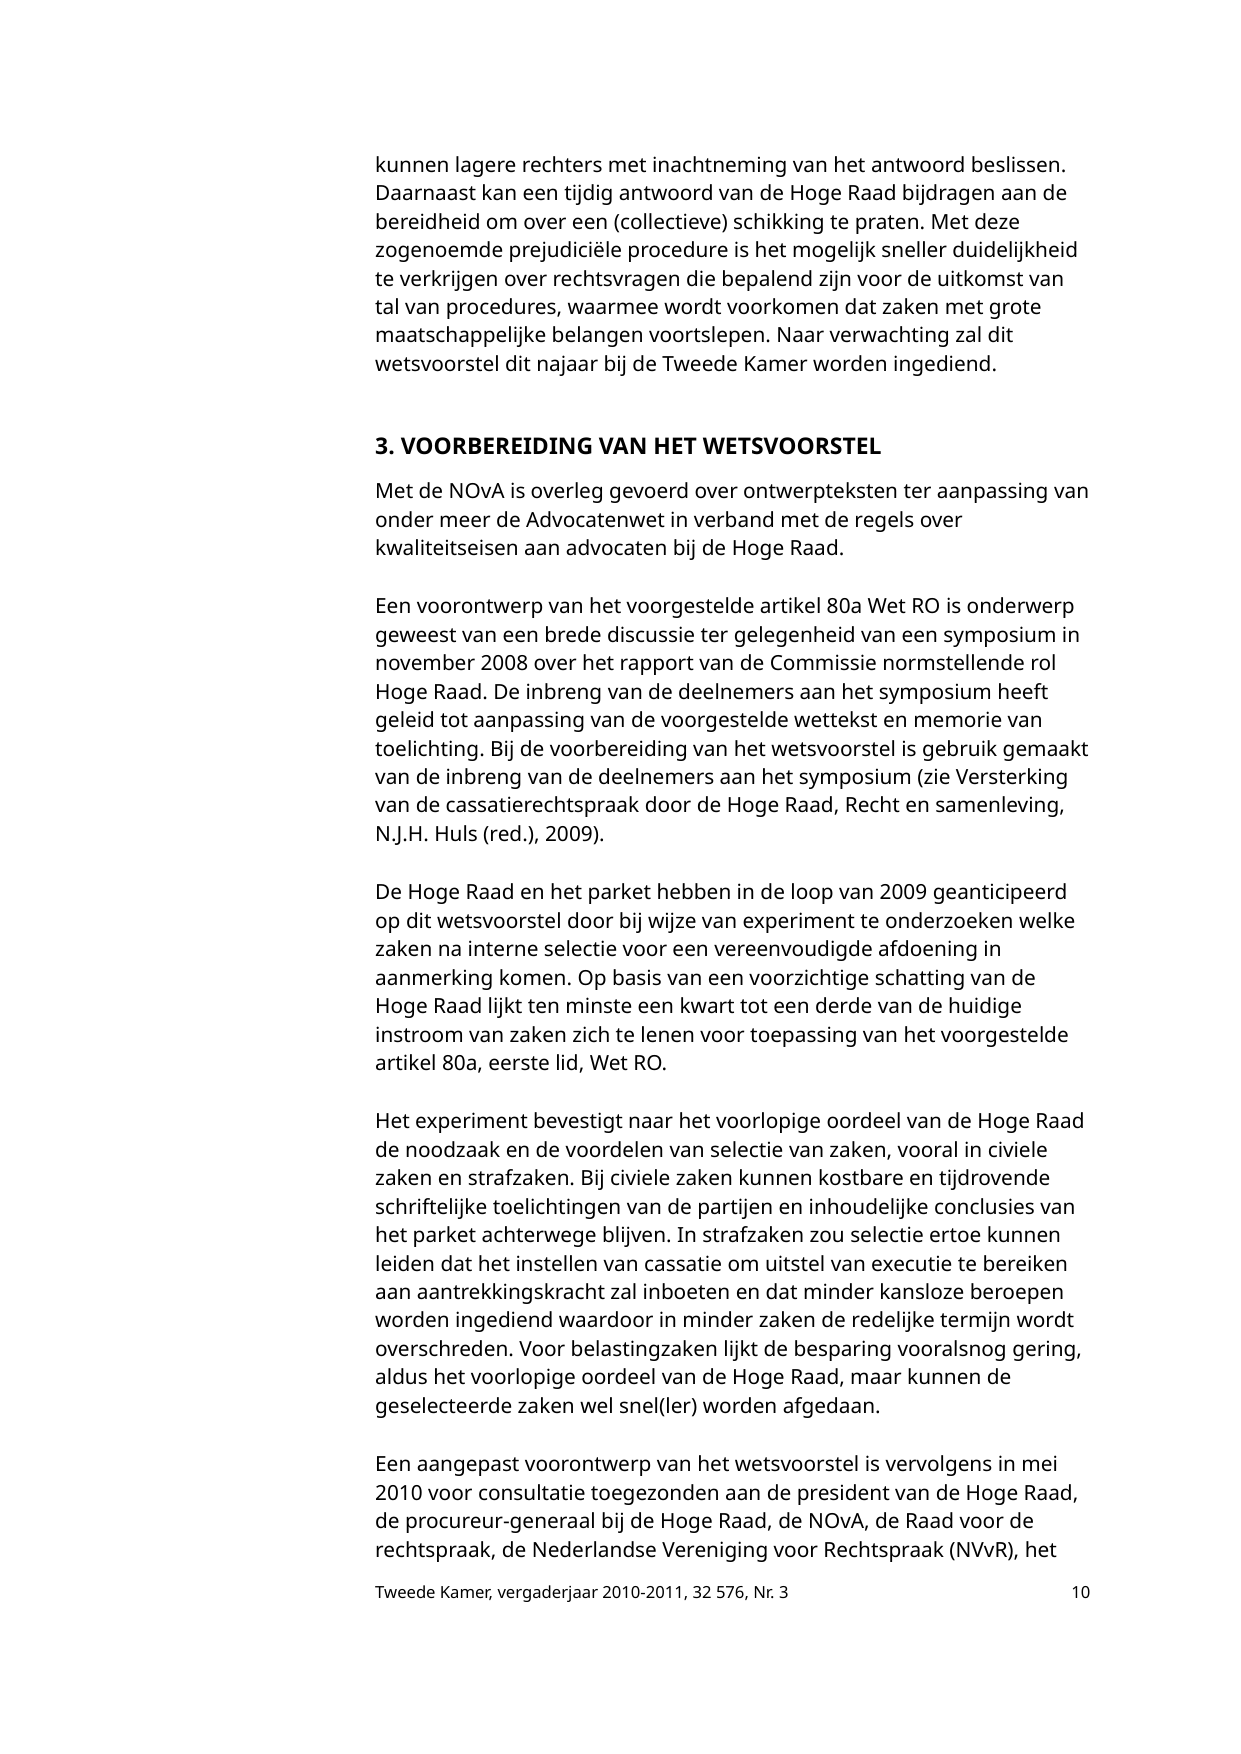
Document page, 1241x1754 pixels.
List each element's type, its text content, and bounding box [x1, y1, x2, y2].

text kunnen lagere rechters met inachtneming van het antwoord beslissen. Daarnaast kan een tijdig antwoord van de Hoge Raad bijdragen aan de bereidheid om over een (collectieve) schikking te praten. Met deze zogenoemde prejudiciële procedure is het mogelijk sneller duidelijkheid te verkrijgen over rechtsvragen die bepalend zijn voor de uitkomst van tal van procedures, waarmee wordt voorkomen dat zaken met grote maatschappelijke belangen voortslepen. Naar verwachting zal dit wetsvoorstel dit najaar bij de Tweede Kamer worden ingediend. [375, 150, 1090, 377]
text Het experiment bevestigt naar het voorlopige oordeel van de Hoge Raad de noodzaak en de voordelen van selectie van zaken, vooral in civiele zaken en strafzaken. Bij civiele zaken kunnen kostbare en tijdrovende schriftelijke toelichtingen van de partijen en inhoudelijke conclusies van het parket achterwege blijven. In strafzaken zou selectie ertoe kunnen leiden dat het instellen van cassatie om uitstel van executie te bereiken aan aantrekkingskracht zal inboeten en dat minder kansloze beroepen worden ingediend waardoor in minder zaken de redelijke termijn wordt overschreden. Voor belastingzaken lijkt de besparing vooralsnog gering, aldus het voorlopige oordeel van de Hoge Raad, maar kunnen de geselecteerde zaken wel snel(ler) worden afgedaan. [375, 1107, 1090, 1419]
text Met de NOvA is overleg gevoerd over ontwerpteksten ter aanpassing van onder meer de Advocatenwet in verband met de regels over kwaliteitseisen aan advocaten bij de Hoge Raad. [375, 476, 1090, 562]
text De Hoge Raad en het parket hebben in de loop van 2009 geanticipeerd op dit wetsvoorstel door bij wijze van experiment te onderzoeken welke zaken na interne selectie voor een vereenvoudigde afdoening in aanmerking komen. Op basis van een voorzichtige schatting van de Hoge Raad lijkt ten minste een kwart tot een derde van de huidige instroom van zaken zich te lenen voor toepassing van het voorgestelde artikel 80a, eerste lid, Wet RO. [375, 877, 1090, 1077]
subtitle 3. VOORBEREIDING VAN HET WETSVOORSTEL [375, 430, 1090, 461]
text Een aangepast voorontwerp van het wetsvoorstel is vervolgens in mei 2010 voor consultatie toegezonden aan de president van de Hoge Raad, de procureur-generaal bij de Hoge Raad, de NOvA, de Raad voor de rechtspraak, de Nederlandse Vereniging voor Rechtspraak (NVvR), het [375, 1449, 1090, 1563]
text Een voorontwerp van het voorgestelde artikel 80a Wet RO is onderwerp geweest van een brede discussie ter gelegenheid van een symposium in november 2008 over het rapport van de Commissie normstellende rol Hoge Raad. De inbreng van de deelnemers aan het symposium heeft geleid tot aanpassing van de voorgestelde wettekst en memorie van toelichting. Bij de voorbereiding van het wetsvoorstel is gebruik gemaakt van de inbreng van de deelnemers aan het symposium (zie Versterking van de cassatierechtspraak door de Hoge Raad, Recht en samenleving, N.J.H. Huls (red.), 2009). [375, 592, 1090, 847]
